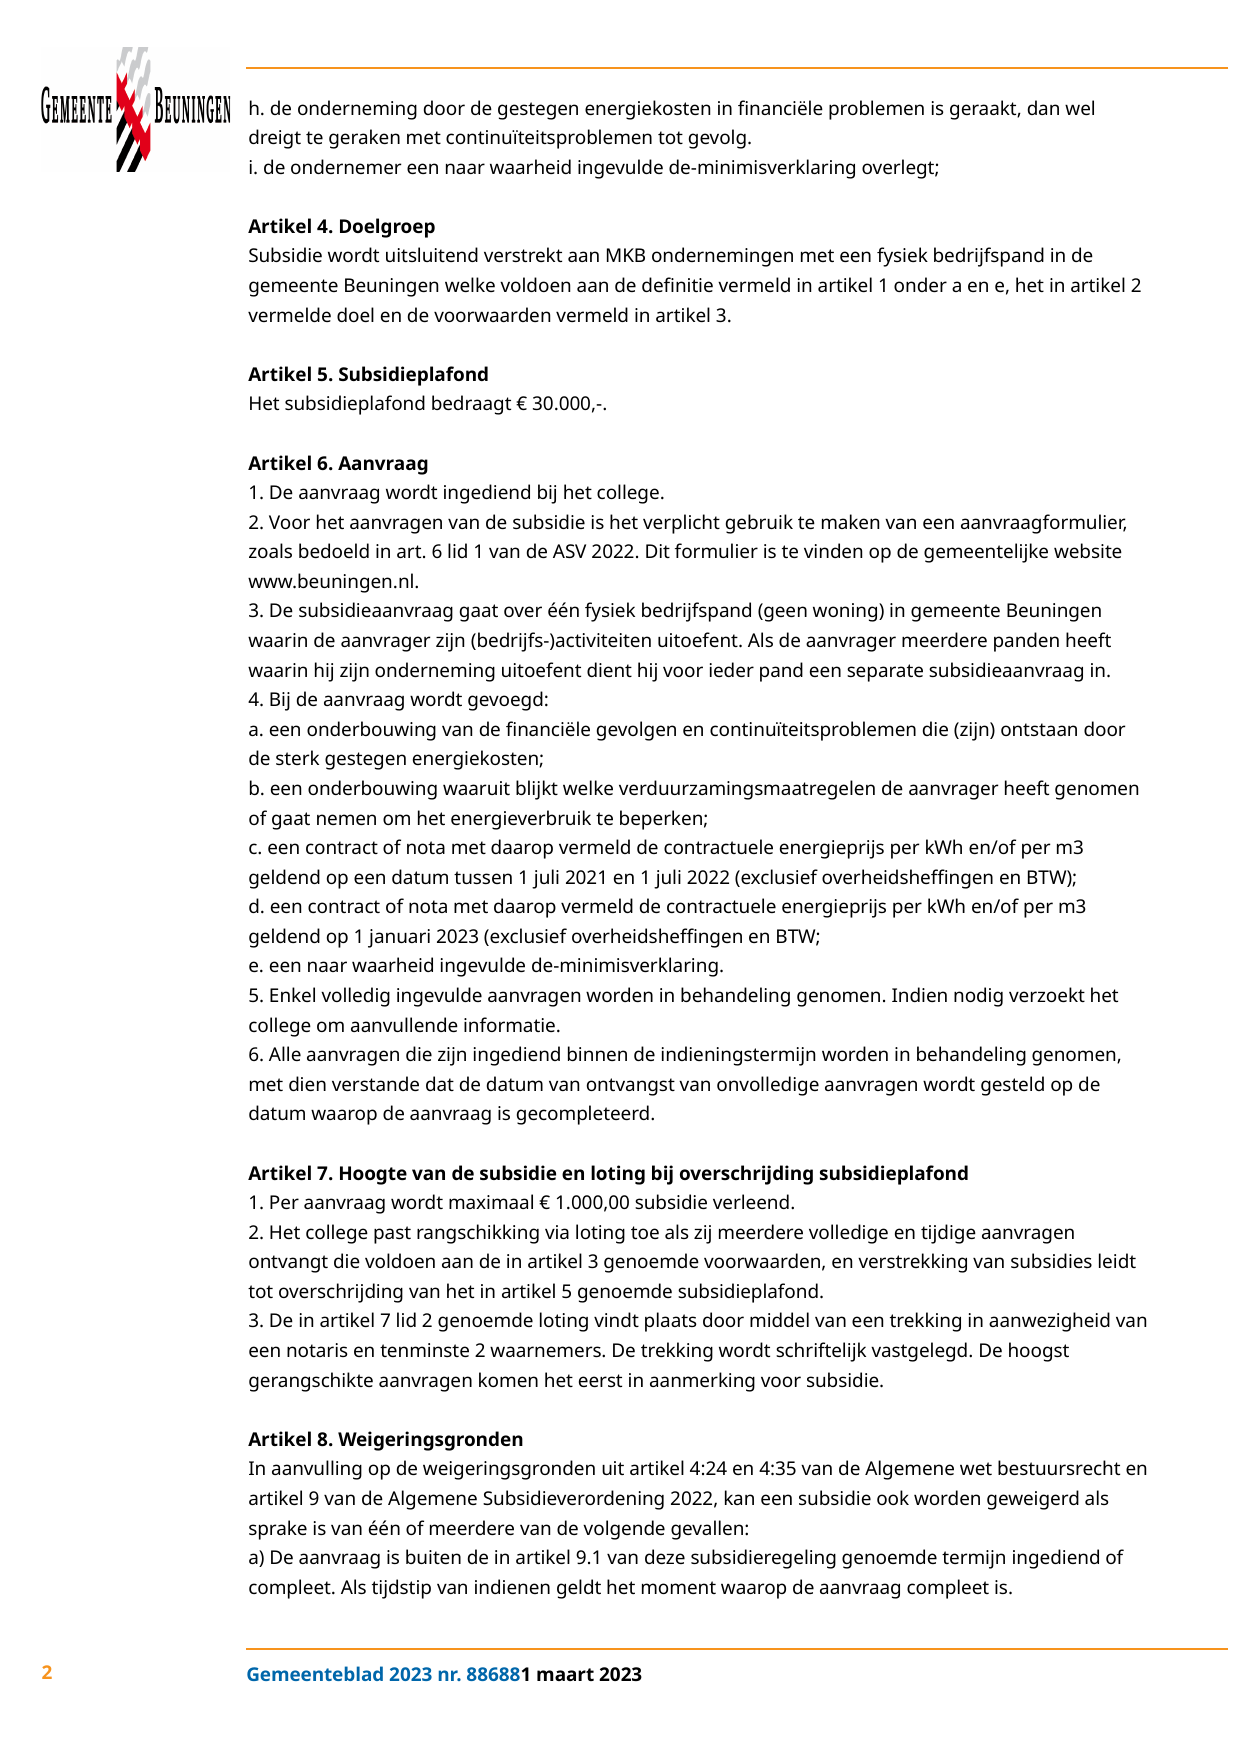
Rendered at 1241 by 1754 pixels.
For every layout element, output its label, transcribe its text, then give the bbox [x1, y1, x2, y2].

text 1. Per aanvraag wordt maximaal € 1.000,00 subsidie verleend. [248, 1189, 1152, 1215]
text d. een contract of nota met daarop vermeld de contractuele energieprijs per kWh en/of per m3 geldend op 1 januari 2023 (exclusief overheidsheffingen en BTW; [248, 893, 1152, 949]
text h. de onderneming door de gestegen energiekosten in financiële problemen is geraakt, dan wel dreigt te geraken met continuïteitsproblemen tot gevolg. [248, 95, 1152, 150]
text 6. Alle aanvragen die zijn ingediend binnen de indieningstermijn worden in behandeling genomen, met dien verstande dat de datum van ontvangst van onvolledige aanvragen wordt gesteld op de datum waarop de aanvraag is gecompleteerd. [248, 1041, 1152, 1126]
text c. een contract of nota met daarop vermeld de contractuele energieprijs per kWh en/of per m3 geldend op een datum tussen 1 juli 2021 en 1 juli 2022 (exclusief overheidsheffingen en BTW); [248, 834, 1152, 890]
text b. een onderbouwing waaruit blijkt welke verduurzamingsmaatregelen de aanvrager heeft genomen of gaat nemen om het energieverbruik te beperken; [248, 775, 1152, 831]
text Artikel 6. Aanvraag [248, 450, 1152, 476]
text a) De aanvraag is buiten de in artikel 9.1 van deze subsidieregeling genoemde termijn ingediend of compleet. Als tijdstip van indienen geldt het moment waarop de aanvraag compleet is. [248, 1544, 1152, 1600]
text Subsidie wordt uitsluitend verstrekt aan MKB ondernemingen met een fysiek bedrijfspand in de gemeente Beuningen welke voldoen aan de definitie vermeld in artikel 1 onder a en e, het in artikel 2 vermelde doel en de voorwaarden vermeld in artikel 3. [248, 243, 1152, 328]
text 1. De aanvraag wordt ingediend bij het college. [248, 479, 1152, 505]
text 3. De in artikel 7 lid 2 genoemde loting vindt plaats door middel van een trekking in aanwezigheid van een notaris en tenminste 2 waarnemers. De trekking wordt schriftelijk vastgelegd. De hoogst gerangschikte aanvragen komen het eerst in aanmerking voor subsidie. [248, 1308, 1152, 1393]
text In aanvulling op de weigeringsgronden uit artikel 4:24 en 4:35 van de Algemene wet bestuursrecht en artikel 9 van de Algemene Subsidieverordening 2022, kan een subsidie ook worden geweigerd als sprake is van één of meerdere van de volgende gevallen: [248, 1456, 1152, 1541]
text Artikel 4. Doelgroep [248, 213, 1152, 239]
text 4. Bij de aanvraag wordt gevoegd: [248, 686, 1152, 712]
text 5. Enkel volledig ingevulde aanvragen worden in behandeling genomen. Indien nodig verzoekt het college om aanvullende informatie. [248, 982, 1152, 1038]
text 3. De subsidieaanvraag gaat over één fysiek bedrijfspand (geen woning) in gemeente Beuningen waarin de aanvrager zijn (bedrijfs-)activiteiten uitoefent. Als de aanvrager meerdere panden heeft waarin hij zijn onderneming uitoefent dient hij voor ieder pand een separate subsidieaanvraag in. [248, 598, 1152, 683]
text Artikel 8. Weigeringsgronden [248, 1426, 1152, 1452]
text e. een naar waarheid ingevulde de-minimisverklaring. [248, 953, 1152, 978]
picture [41, 47, 231, 172]
text 2. Het college past rangschikking via loting toe als zij meerdere volledige en tijdige aanvragen ontvangt die voldoen aan de in artikel 3 genoemde voorwaarden, en verstrekking van subsidies leidt tot overschrijding van het in artikel 5 genoemde subsidieplafond. [248, 1219, 1152, 1304]
text 2. Voor het aanvragen van de subsidie is het verplicht gebruik te maken van een aanvraagformulier, zoals bedoeld in art. 6 lid 1 van de ASV 2022. Dit formulier is te vinden op de gemeentelijke website www.beuningen.nl. [248, 509, 1152, 594]
text i. de ondernemer een naar waarheid ingevulde de-minimisverklaring overlegt; [248, 154, 1152, 180]
text Het subsidieplafond bedraagt € 30.000,-. [248, 391, 1152, 416]
text Artikel 7. Hoogte van de subsidie en loting bij overschrijding subsidieplafond [248, 1160, 1152, 1186]
text a. een onderbouwing van de financiële gevolgen en continuïteitsproblemen die (zijn) ontstaan door de sterk gestegen energiekosten; [248, 716, 1152, 771]
text Artikel 5. Subsidieplafond [248, 361, 1152, 387]
